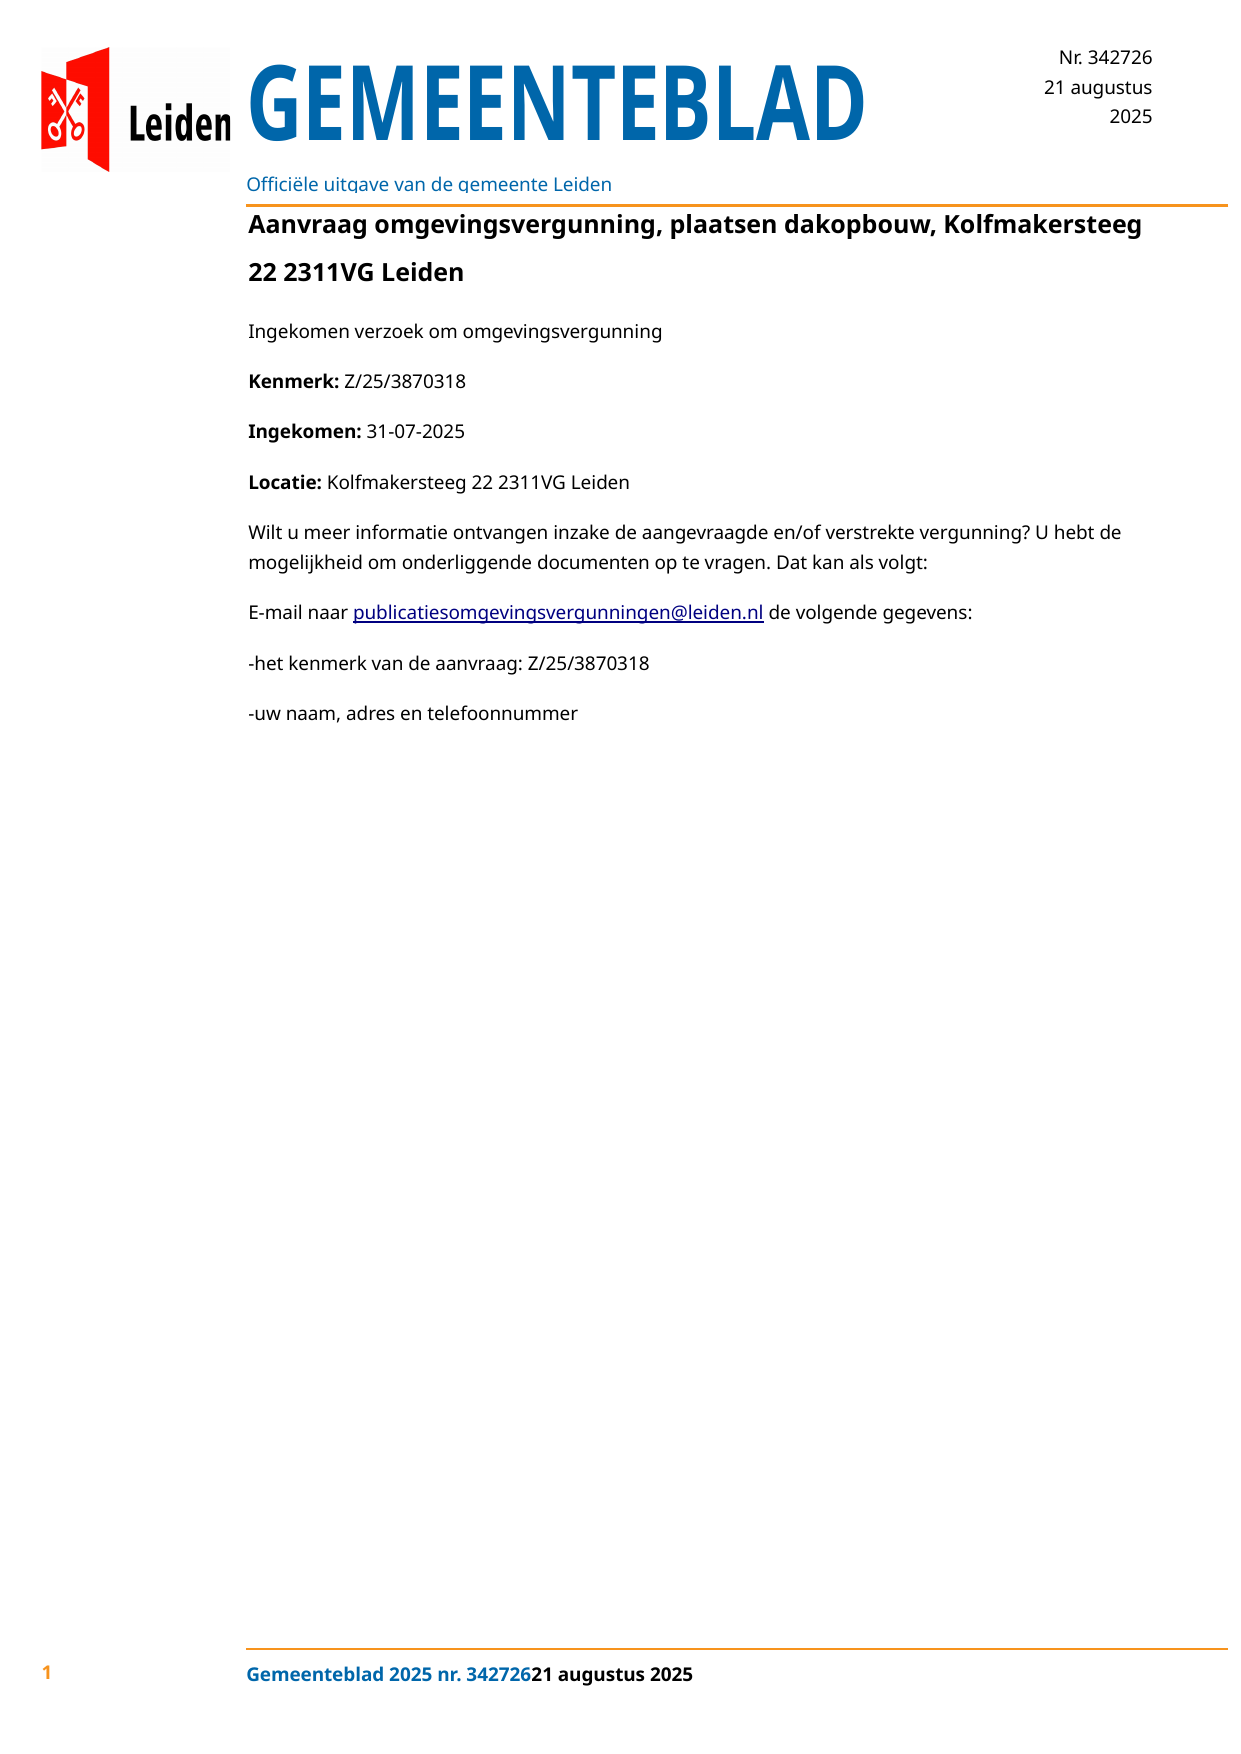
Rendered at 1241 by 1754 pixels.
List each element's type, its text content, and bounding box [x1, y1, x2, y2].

text Locatie: Kolfmakersteeg 22 2311VG Leiden [248, 469, 1152, 495]
text Wilt u meer informatie ontvangen inzake de aangevraagde en/of verstrekte vergunning? U hebt de mogelijkheid om onderliggende documenten op te vragen. Dat kan als volgt: [248, 519, 1152, 575]
text Ingekomen verzoek om omgevingsvergunning [248, 318, 1152, 344]
text E-mail naar publicatiesomgevingsvergunningen@leiden.nl de volgende gegevens: [248, 599, 1152, 625]
text Aanvraag omgevingsvergunning, plaatsen dakopbouw, Kolfmakersteeg 22 2311VG Leiden [248, 207, 1152, 288]
text -het kenmerk van de aanvraag: Z/25/3870318 [248, 650, 1152, 676]
picture [41, 47, 231, 172]
text -uw naam, adres en telefoonnummer [248, 700, 1152, 726]
text Ingekomen: 31-07-2025 [248, 419, 1152, 444]
text Kenmerk: Z/25/3870318 [248, 368, 1152, 394]
